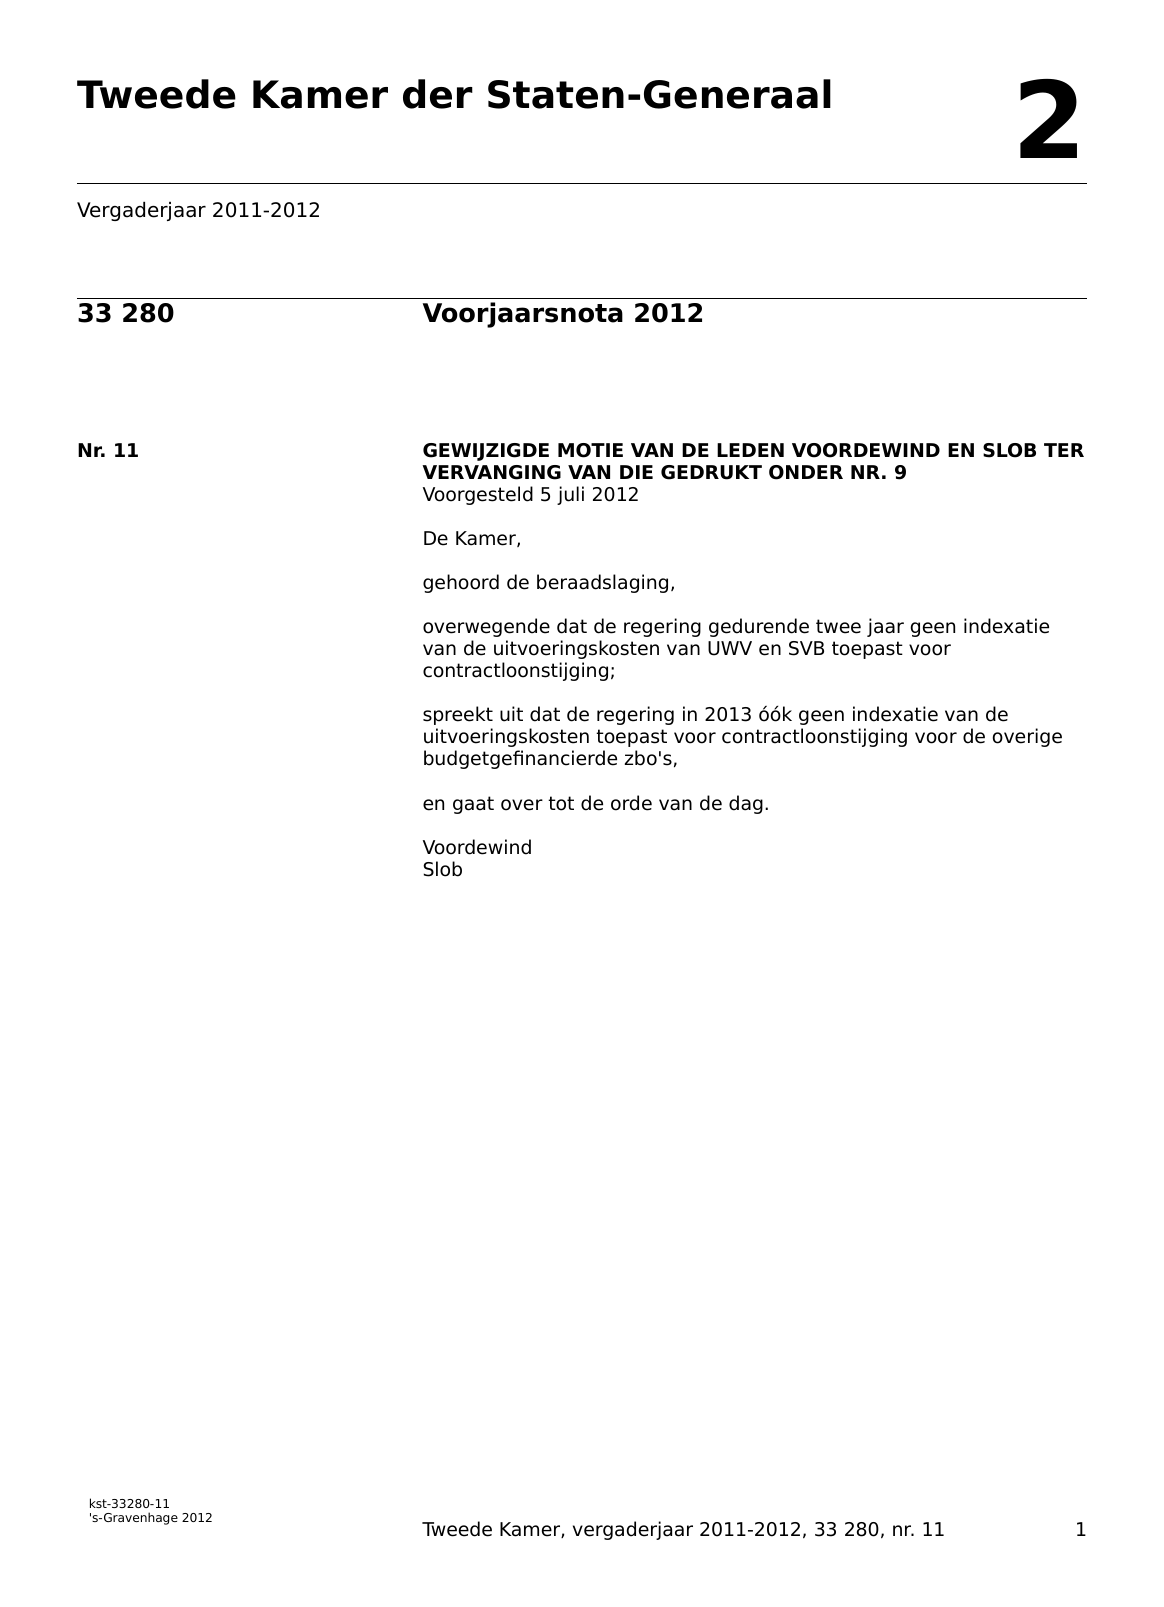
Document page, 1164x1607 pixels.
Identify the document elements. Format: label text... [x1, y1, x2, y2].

table_header Tweede Kamer der Staten-Generaal [77, 59, 886, 183]
text gehoord de beraadslaging, [422, 572, 1087, 594]
table_cell Vergaderjaar 2011-2012 [77, 184, 1087, 298]
text overwegende dat de regering gedurende twee jaar geen indexatie van de uitvoeringskosten van UWV en SVB toepast voor contractloonstijging; [422, 616, 1087, 682]
table_header 2 [886, 59, 1087, 183]
text spreekt uit dat de regering in 2013 óók geen indexatie van de uitvoeringskosten toepast voor contractloonstijging voor de overige budgetgefinancierde zbo's, [422, 704, 1087, 770]
text kst-33280-11 [88, 1497, 323, 1511]
subtitle 33 280 Voorjaarsnota 2012 [77, 299, 1087, 329]
text De Kamer, [422, 528, 1087, 550]
subtitle Nr. 11 GEWIJZIGDE MOTIE VAN DE LEDEN VOORDEWIND EN SLOB TER VERVANGING VAN DIE GEDRUKT ONDER NR. 9 [77, 440, 1087, 484]
text Voorgesteld 5 juli 2012 [422, 484, 1087, 506]
text 's-Gravenhage 2012 [88, 1511, 323, 1525]
text Slob [422, 858, 1087, 881]
text Voordewind [422, 837, 1087, 858]
text en gaat over tot de orde van de dag. [422, 792, 1087, 814]
